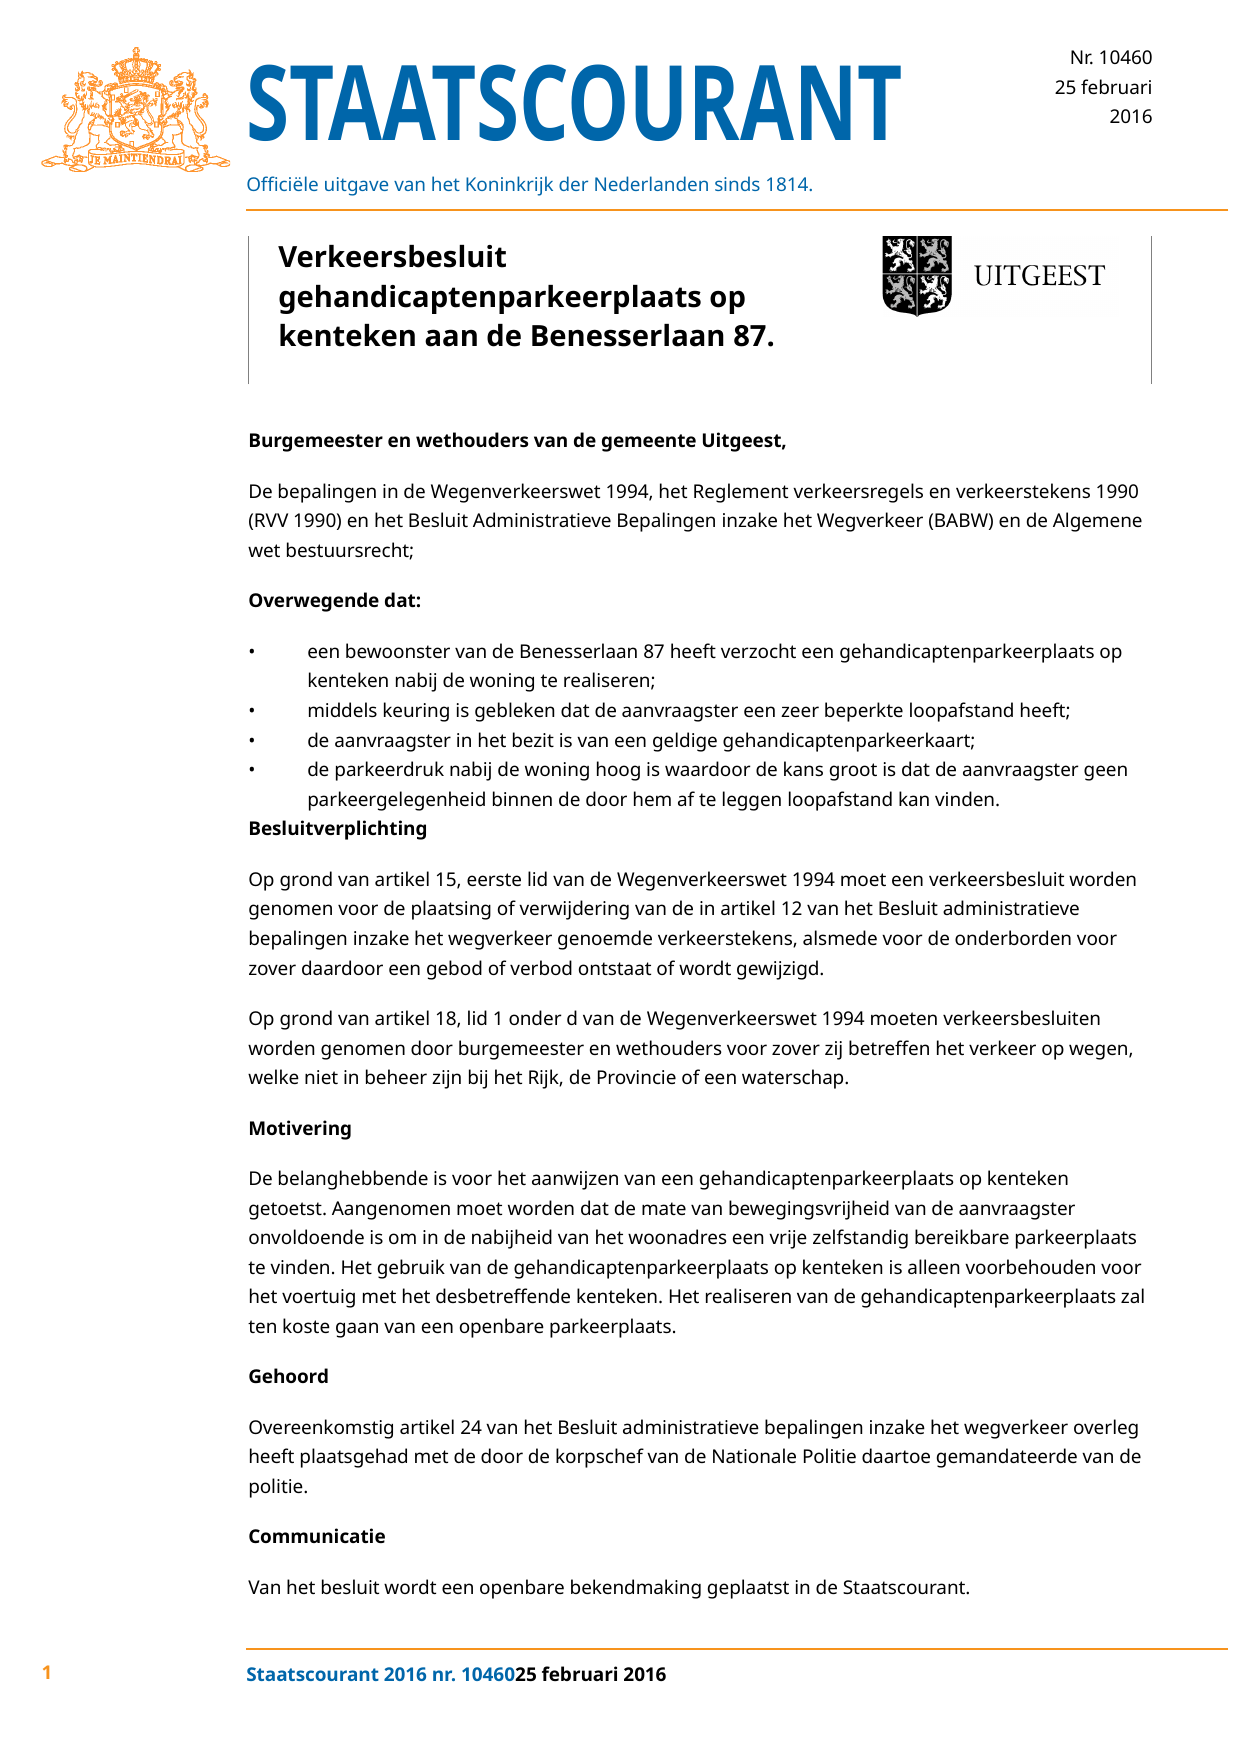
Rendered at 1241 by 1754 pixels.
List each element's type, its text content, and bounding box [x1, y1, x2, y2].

list een bewoonster van de Benesserlaan 87 heeft verzocht een gehandicaptenparkeerplaats op kenteken nabij de woning te realiseren; [248, 638, 1152, 693]
text Overeenkomstig artikel 24 van het Besluit administratieve bepalingen inzake het wegverkeer overleg heeft plaatsgehad met de door de korpschef van de Nationale Politie daartoe gemandateerde van de politie. [248, 1414, 1152, 1499]
text Van het besluit wordt een openbare bekendmaking geplaatst in de Staatscourant. [248, 1574, 1152, 1599]
table_header [850, 236, 1151, 384]
list de aanvraagster in het bezit is van een geldige gehandicaptenparkeerkaart; [248, 727, 1152, 752]
text Op grond van artikel 15, eerste lid van de Wegenverkeerswet 1994 moet een verkeersbesluit worden genomen voor de plaatsing of verwijdering van de in artikel 12 van het Besluit administratieve bepalingen inzake het wegverkeer genoemde verkeerstekens, alsmede voor de onderborden voor zover daardoor een gebod of verbod ontstaat of wordt gewijzigd. [248, 866, 1152, 980]
text Communicatie [248, 1523, 1152, 1549]
text Burgemeester en wethouders van de gemeente Uitgeest, [248, 428, 1152, 453]
text De bepalingen in de Wegenverkeerswet 1994, het Reglement verkeersregels en verkeerstekens 1990 (RVV 1990) en het Besluit Administratieve Bepalingen inzake het Wegverkeer (BABW) en de Algemene wet bestuursrecht; [248, 478, 1152, 563]
list middels keuring is gebleken dat de aanvraagster een zeer beperkte loopafstand heeft; [248, 697, 1152, 723]
text Besluitverplichting [248, 816, 1152, 841]
text Motivering [248, 1115, 1152, 1140]
text Gehoord [248, 1363, 1152, 1389]
text Op grond van artikel 18, lid 1 onder d van de Wegenverkeerswet 1994 moeten verkeersbesluiten worden genomen door burgemeester en wethouders voor zover zij betreffen het verkeer op wegen, welke niet in beheer zijn bij het Rijk, de Provincie of een waterschap. [248, 1005, 1152, 1090]
list de parkeerdruk nabij de woning hoog is waardoor de kans groot is dat de aanvraagster geen parkeergelegenheid binnen de door hem af te leggen loopafstand kan vinden. [248, 756, 1152, 812]
text De belanghebbende is voor het aanwijzen van een gehandicaptenparkeerplaats op kenteken getoetst. Aangenomen moet worden dat de mate van bewegingsvrijheid van de aanvraagster onvoldoende is om in de nabijheid van het woonadres een vrije zelfstandig bereikbare parkeerplaats te vinden. Het gebruik van de gehandicaptenparkeerplaats op kenteken is alleen voorbehouden voor het voertuig met het desbetreffende kenteken. Het realiseren van de gehandicaptenparkeerplaats zal ten koste gaan van een openbare parkeerplaats. [248, 1165, 1152, 1339]
text Overwegende dat: [248, 588, 1152, 613]
picture [41, 47, 231, 172]
picture [882, 236, 1119, 317]
table_header Verkeersbesluit gehandicaptenparkeerplaats op kenteken aan de Benesserlaan 87. [249, 236, 850, 384]
